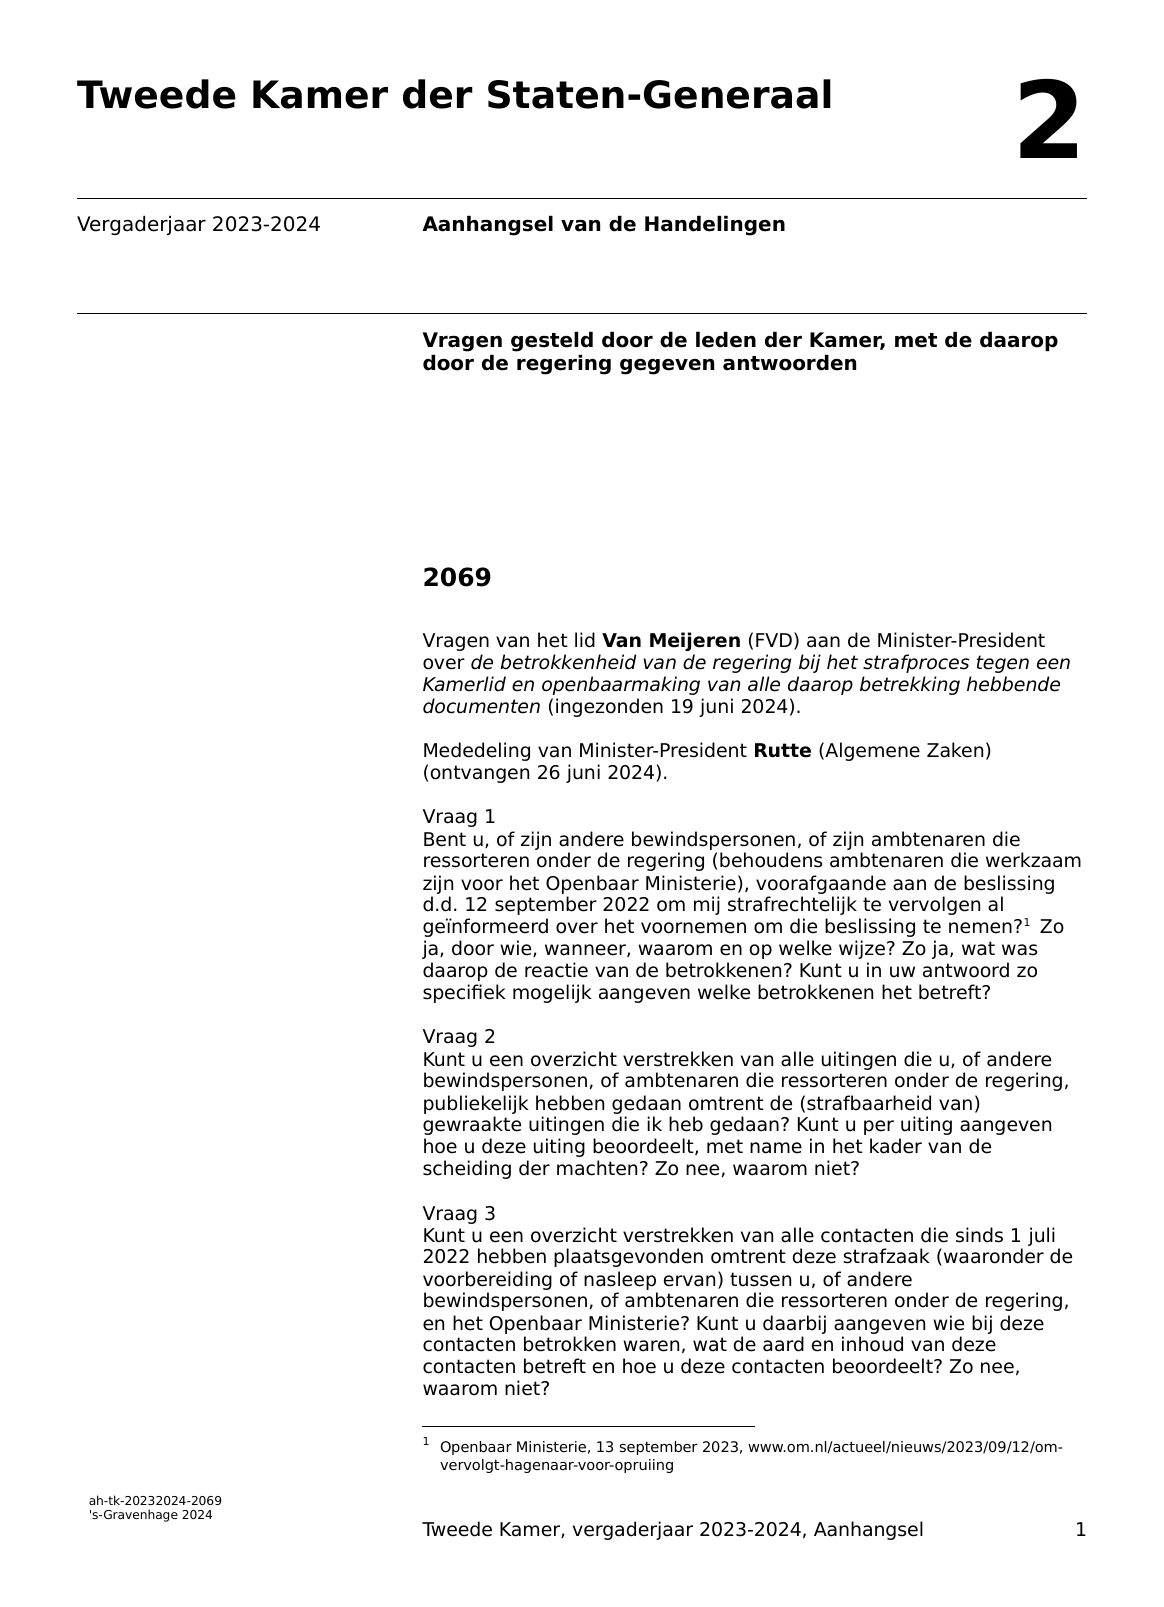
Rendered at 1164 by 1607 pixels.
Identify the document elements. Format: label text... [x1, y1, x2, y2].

text Kunt u een overzicht verstrekken van alle uitingen die u, of andere bewindspersonen, of ambtenaren die ressorteren onder de regering, publiekelijk hebben gedaan omtrent de (strafbaarheid van) gewraakte uitingen die ik heb gedaan? Kunt u per uiting aangeven hoe u deze uiting beoordeelt, met name in het kader van de scheiding der machten? Zo nee, waarom niet? [422, 1048, 1087, 1180]
table_cell [77, 314, 422, 375]
text Vraag 1 [422, 806, 1087, 828]
text Kunt u een overzicht verstrekken van alle contacten die sinds 1 juli 2022 hebben plaatsgevonden omtrent deze strafzaak (waaronder de voorbereiding of nasleep ervan) tussen u, of andere bewindspersonen, of ambtenaren die ressorteren onder de regering, en het Openbaar Ministerie? Kunt u daarbij aangeven wie bij deze contacten betrokken waren, wat de aard en inhoud van deze contacten betreft en hoe u deze contacten beoordeelt? Zo nee, waarom niet? [422, 1224, 1087, 1400]
text 's-Gravenhage 2024 [88, 1508, 323, 1522]
table_cell Vragen gesteld door de leden der Kamer, met de daarop door de regering gegeven antwoorden [422, 314, 1087, 375]
text Mededeling van Minister-President Rutte (Algemene Zaken) (ontvangen 26 juni 2024). [422, 740, 1087, 784]
table_header 2 [886, 59, 1087, 198]
text Vraag 3 [422, 1202, 1087, 1224]
text 2069 [422, 563, 1087, 592]
text Vraag 2 [422, 1026, 1087, 1048]
text Vragen van het lid Van Meijeren (FVD) aan de Minister-President over de betrokkenheid van de regering bij het strafproces tegen een Kamerlid en openbaarmaking van alle daarop betrekking hebbende documenten (ingezonden 19 juni 2024). [422, 630, 1087, 718]
text Bent u, of zijn andere bewindspersonen, of zijn ambtenaren die ressorteren onder de regering (behoudens ambtenaren die werkzaam zijn voor het Openbaar Ministerie), voorafgaande aan de beslissing d.d. 12 september 2022 om mij strafrechtelijk te vervolgen al geïnformeerd over het voornemen om die beslissing te nemen? Zo ja, door wie, wanneer, waarom en op welke wijze? Zo ja, wat was daarop de reactie van de betrokkenen? Kunt u in uw antwoord zo specifiek mogelijk aangeven welke betrokkenen het betreft? [422, 828, 1087, 1004]
table_header Tweede Kamer der Staten-Generaal [77, 59, 886, 198]
table_cell Vergaderjaar 2023-2024 [77, 199, 422, 313]
table_cell Aanhangsel van de Handelingen [422, 199, 1087, 313]
text ah-tk-20232024-2069 [88, 1494, 323, 1508]
text Openbaar Ministerie, 13 september 2023, www.om.nl/actueel/nieuws/2023/09/12/om-vervolgt-hagenaar-voor-opruiing [422, 1435, 1087, 1474]
